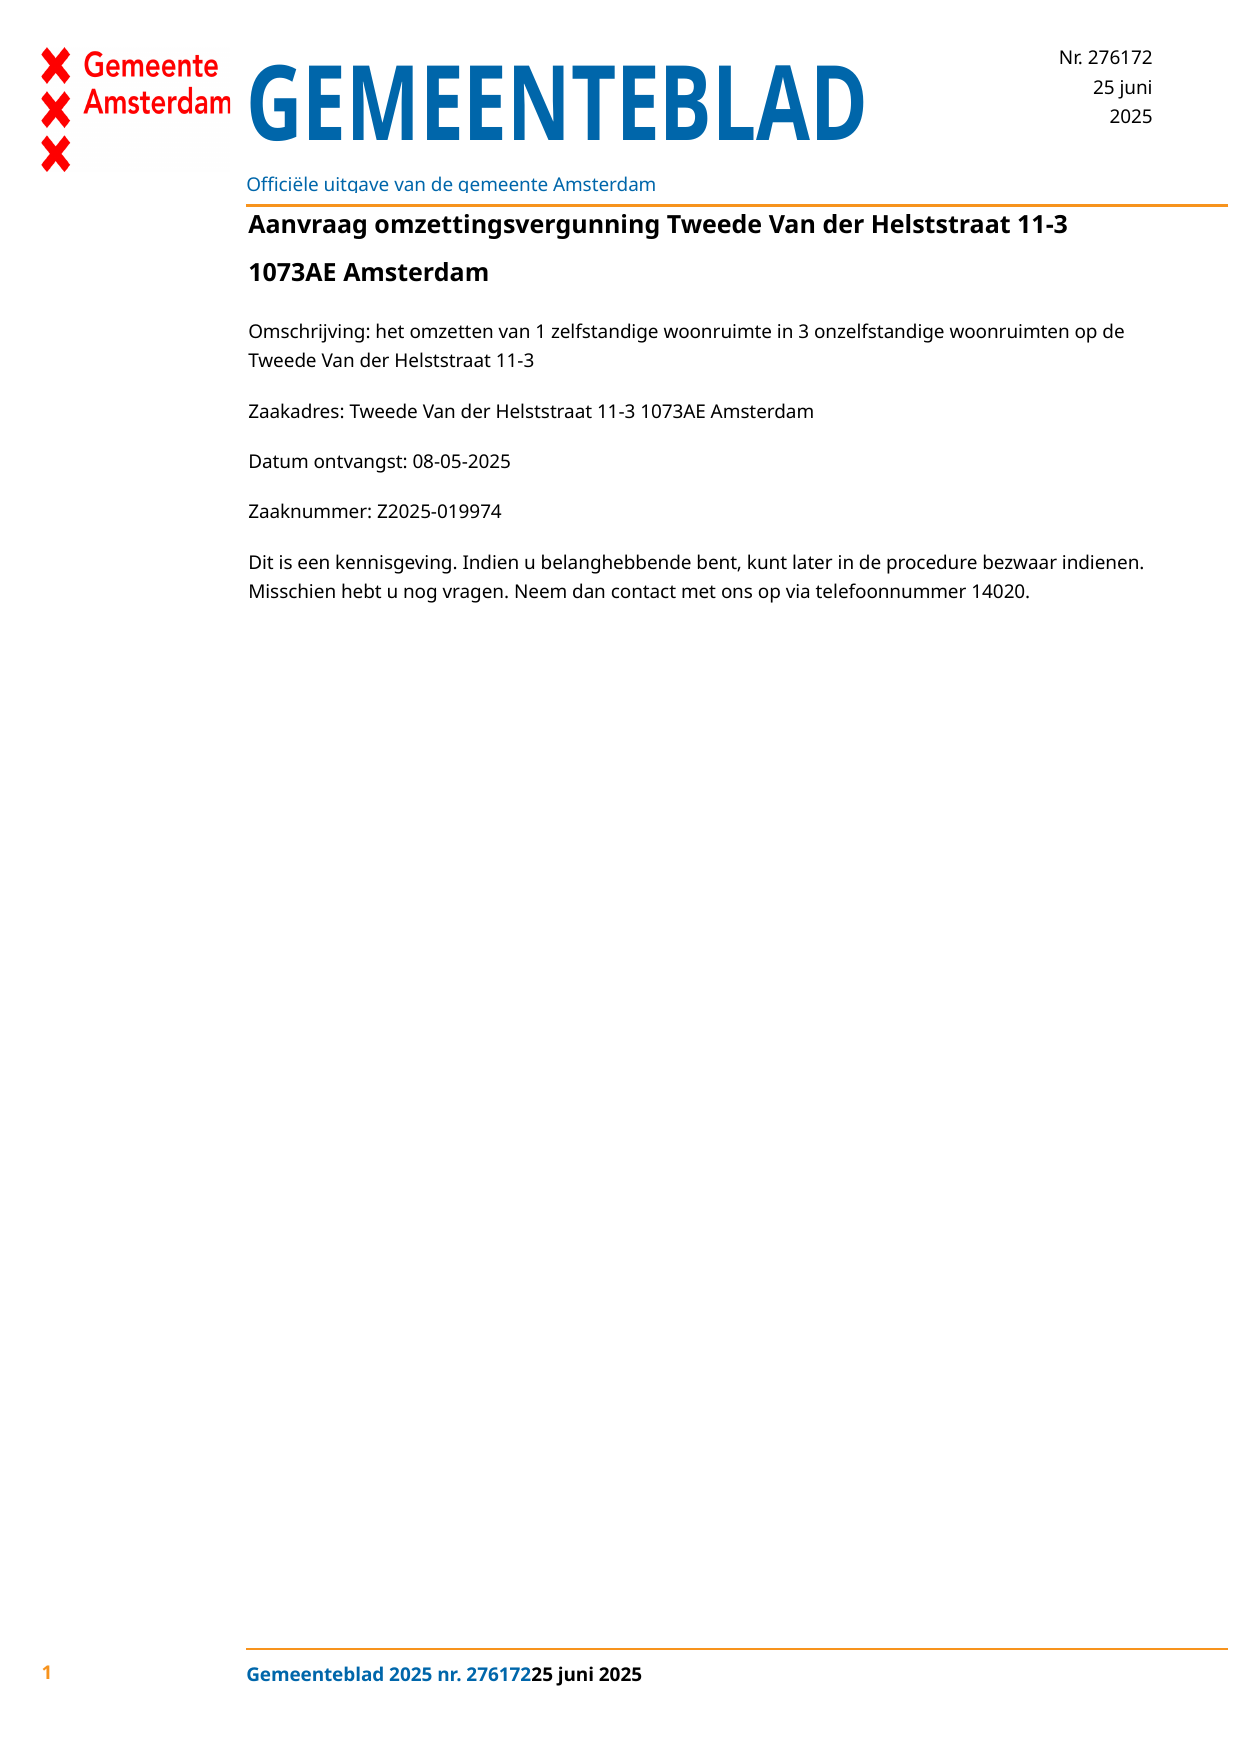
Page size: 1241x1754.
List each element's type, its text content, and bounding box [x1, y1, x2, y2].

text Dit is een kennisgeving. Indien u belanghebbende bent, kunt later in de procedure bezwaar indienen. Misschien hebt u nog vragen. Neem dan contact met ons op via telefoonnummer 14020. [248, 549, 1152, 604]
text Zaakadres: Tweede Van der Helststraat 11-3 1073AE Amsterdam [248, 398, 1152, 424]
text Aanvraag omzettingsvergunning Tweede Van der Helststraat 11-3 1073AE Amsterdam [248, 207, 1152, 288]
picture [41, 47, 231, 172]
text Omschrijving: het omzetten van 1 zelfstandige woonruimte in 3 onzelfstandige woonruimten op de Tweede Van der Helststraat 11-3 [248, 318, 1152, 373]
text Zaaknummer: Z2025-019974 [248, 499, 1152, 524]
text Datum ontvangst: 08-05-2025 [248, 448, 1152, 474]
